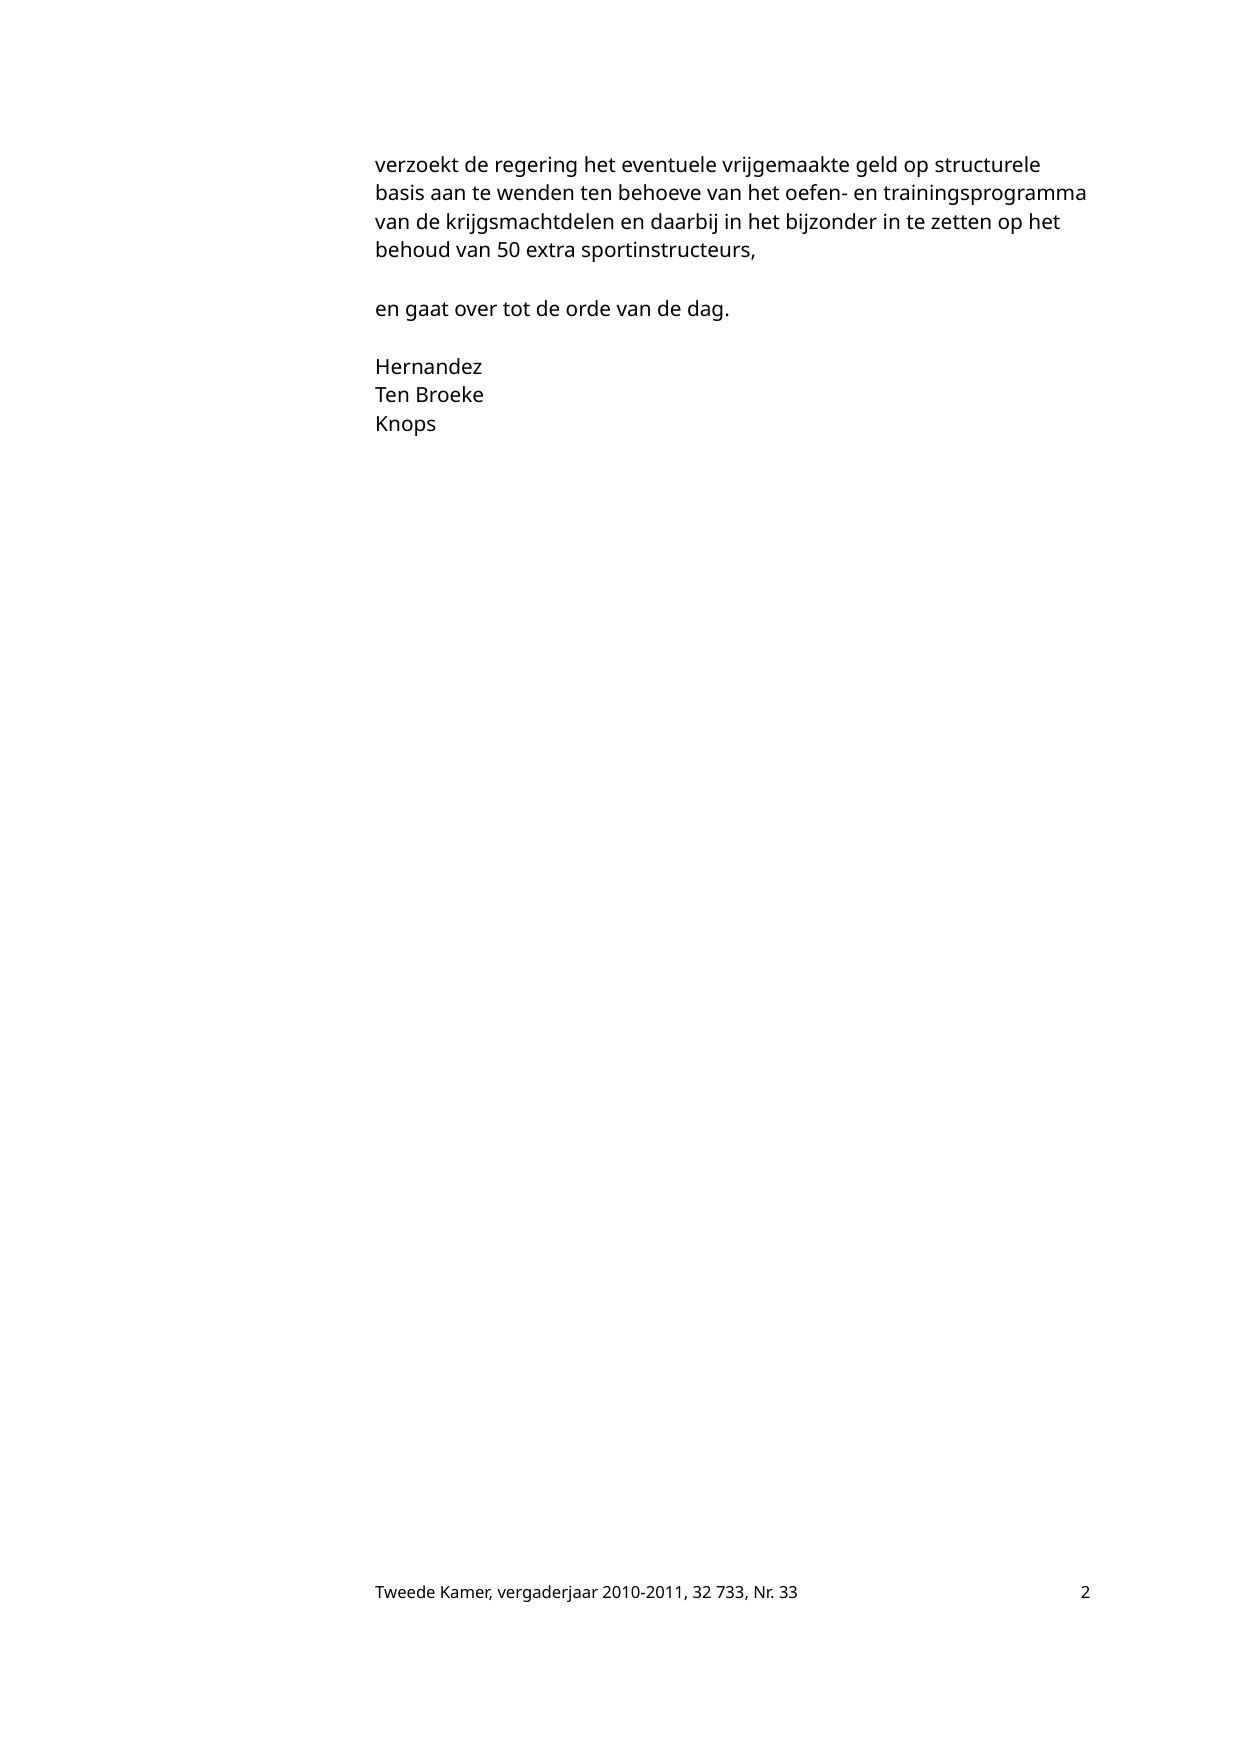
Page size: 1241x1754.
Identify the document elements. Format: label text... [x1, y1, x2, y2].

text Hernandez [375, 352, 1090, 381]
text Ten Broeke [375, 381, 1090, 409]
text verzoekt de regering het eventuele vrijgemaakte geld op structurele basis aan te wenden ten behoeve van het oefen- en trainingsprogramma van de krijgsmachtdelen en daarbij in het bijzonder in te zetten op het behoud van 50 extra sportinstructeurs, [375, 150, 1090, 264]
text en gaat over tot de orde van de dag. [375, 294, 1090, 322]
text Knops [375, 409, 1090, 437]
